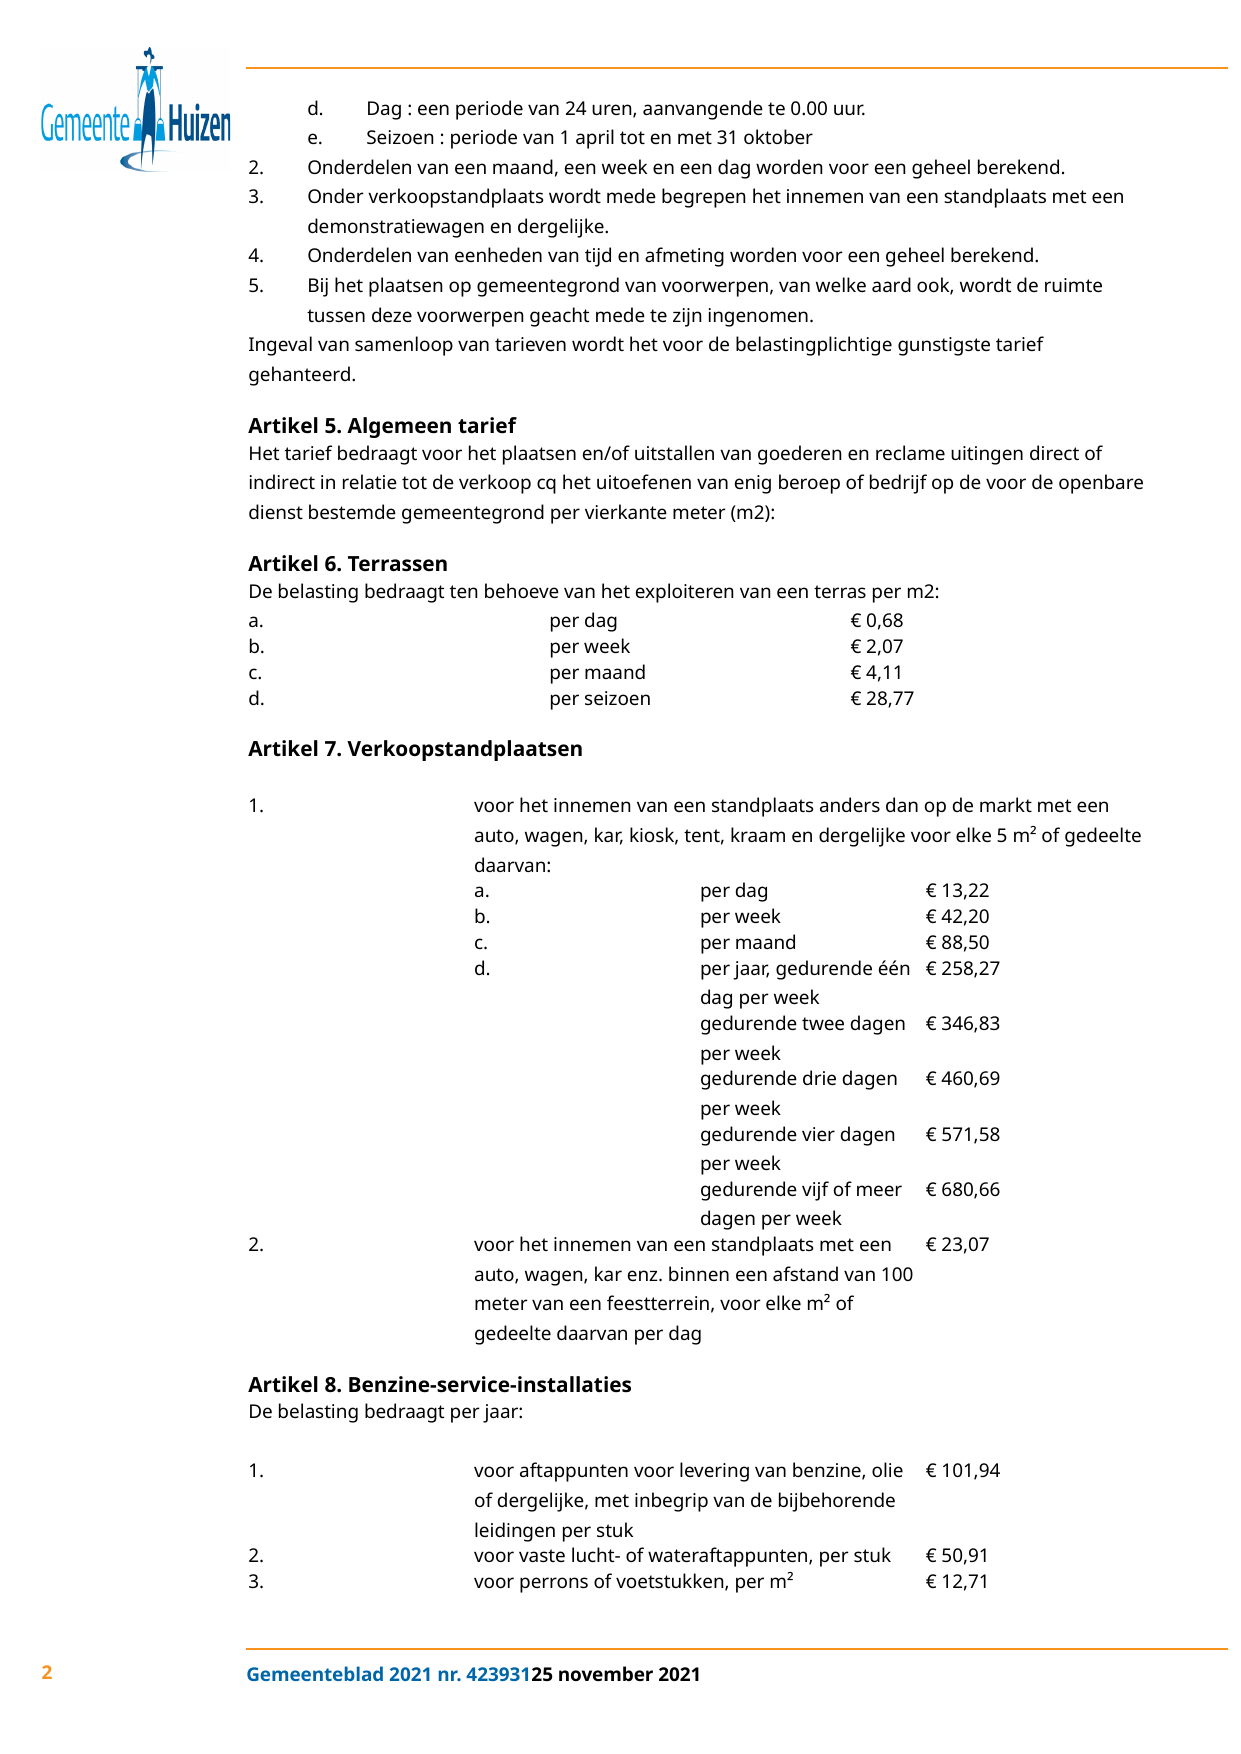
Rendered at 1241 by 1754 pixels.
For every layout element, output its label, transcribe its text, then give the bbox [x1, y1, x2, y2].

table_cell c. [248, 659, 549, 685]
table_cell € 12,71 [926, 1568, 1152, 1594]
table_cell [248, 1010, 474, 1065]
table_cell [248, 1176, 474, 1231]
table_cell d. [474, 955, 700, 1010]
list Seizoen : periode van 1 april tot en met 31 oktober [307, 124, 1152, 150]
text De belasting bedraagt ten behoeve van het exploiteren van een terras per m2: [248, 578, 1152, 604]
table_cell b. [474, 903, 700, 929]
table_cell [248, 929, 474, 955]
table_cell € 13,22 [926, 878, 1152, 903]
table_cell [248, 1121, 474, 1176]
table_cell gedurende drie dagen per week [700, 1065, 926, 1121]
table_cell voor vaste lucht- of wateraftappunten, per stuk [474, 1543, 926, 1568]
table_cell € 680,66 [926, 1176, 1152, 1231]
table_cell € 42,20 [926, 903, 1152, 929]
table_cell [474, 1121, 700, 1176]
table_cell b. [248, 633, 549, 659]
table_cell € 28,77 [850, 685, 1152, 711]
table_cell voor het innemen van een standplaats met een auto, wagen, kar enz. binnen een afstand van 100 meter van een feestterrein, voor elke m² of gedeelte daarvan per dag [474, 1231, 926, 1346]
table_cell [248, 903, 474, 929]
table_cell € 346,83 [926, 1010, 1152, 1065]
table_header 1. [248, 1458, 474, 1542]
table_cell per seizoen [549, 685, 850, 711]
table_cell € 50,91 [926, 1543, 1152, 1568]
table_cell 2. [248, 1231, 474, 1346]
table_cell per maand [700, 929, 926, 955]
picture [41, 47, 231, 172]
table_cell voor perrons of voetstukken, per m² [474, 1568, 926, 1594]
table_cell 2. [248, 1543, 474, 1568]
table_header a. [248, 608, 549, 633]
table_header voor aftappunten voor levering van benzine, olie of dergelijke, met inbegrip van de bijbehorende leidingen per stuk [474, 1458, 926, 1542]
table_cell [248, 1065, 474, 1121]
table_cell d. [248, 685, 549, 711]
table_cell [474, 1065, 700, 1121]
table_cell € 88,50 [926, 929, 1152, 955]
table_cell per week [549, 633, 850, 659]
table_cell [248, 955, 474, 1010]
table_header € 0,68 [850, 608, 1152, 633]
text Het tarief bedraagt voor het plaatsen en/of uitstallen van goederen en reclame uitingen direct of indirect in relatie tot de verkoop cq het uitoefenen van enig beroep of bedrijf op de voor de openbare dienst bestemde gemeentegrond per vierkante meter (m2): [248, 440, 1152, 525]
table_header 1. [248, 793, 474, 878]
list Bij het plaatsen op gemeentegrond van voorwerpen, van welke aard ook, wordt de ruimte tussen deze voorwerpen geacht mede te zijn ingenomen. [248, 272, 1152, 328]
table_cell [474, 1176, 700, 1231]
table_cell [248, 878, 474, 903]
table_cell a. [474, 878, 700, 903]
table_cell € 460,69 [926, 1065, 1152, 1121]
table_cell [474, 1010, 700, 1065]
text De belasting bedraagt per jaar: [248, 1398, 1152, 1424]
list Onderdelen van een maand, een week en een dag worden voor een geheel berekend. [248, 154, 1152, 180]
list Onder verkoopstandplaats wordt mede begrepen het innemen van een standplaats met een demonstratiewagen en dergelijke. [248, 183, 1152, 239]
table_cell per maand [549, 659, 850, 685]
table_cell per dag [700, 878, 926, 903]
table_cell € 571,58 [926, 1121, 1152, 1176]
table_cell € 2,07 [850, 633, 1152, 659]
text Artikel 5. Algemeen tarief [248, 411, 1152, 440]
list Dag : een periode van 24 uren, aanvangende te 0.00 uur. [307, 95, 1152, 121]
table_cell gedurende twee dagen per week [700, 1010, 926, 1065]
text Artikel 6. Terrassen [248, 549, 1152, 578]
table_cell per jaar, gedurende één dag per week [700, 955, 926, 1010]
table_cell € 258,27 [926, 955, 1152, 1010]
text Ingeval van samenloop van tarieven wordt het voor de belastingplichtige gunstigste tarief gehanteerd. [248, 331, 1152, 387]
table_cell € 23,07 [926, 1231, 1152, 1346]
list Onderdelen van eenheden van tijd en afmeting worden voor een geheel berekend. [248, 243, 1152, 268]
table_cell gedurende vijf of meer dagen per week [700, 1176, 926, 1231]
table_header voor het innemen van een standplaats anders dan op de markt met een auto, wagen, kar, kiosk, tent, kraam en dergelijke voor elke 5 m² of gedeelte daarvan: [474, 793, 1152, 878]
table_cell per week [700, 903, 926, 929]
table_cell 3. [248, 1568, 474, 1594]
text Artikel 8. Benzine-service-installaties [248, 1370, 1152, 1398]
table_cell gedurende vier dagen per week [700, 1121, 926, 1176]
table_header per dag [549, 608, 850, 633]
table_header € 101,94 [926, 1458, 1152, 1542]
text Artikel 7. Verkoopstandplaatsen [248, 734, 1152, 763]
table_cell € 4,11 [850, 659, 1152, 685]
table_cell c. [474, 929, 700, 955]
